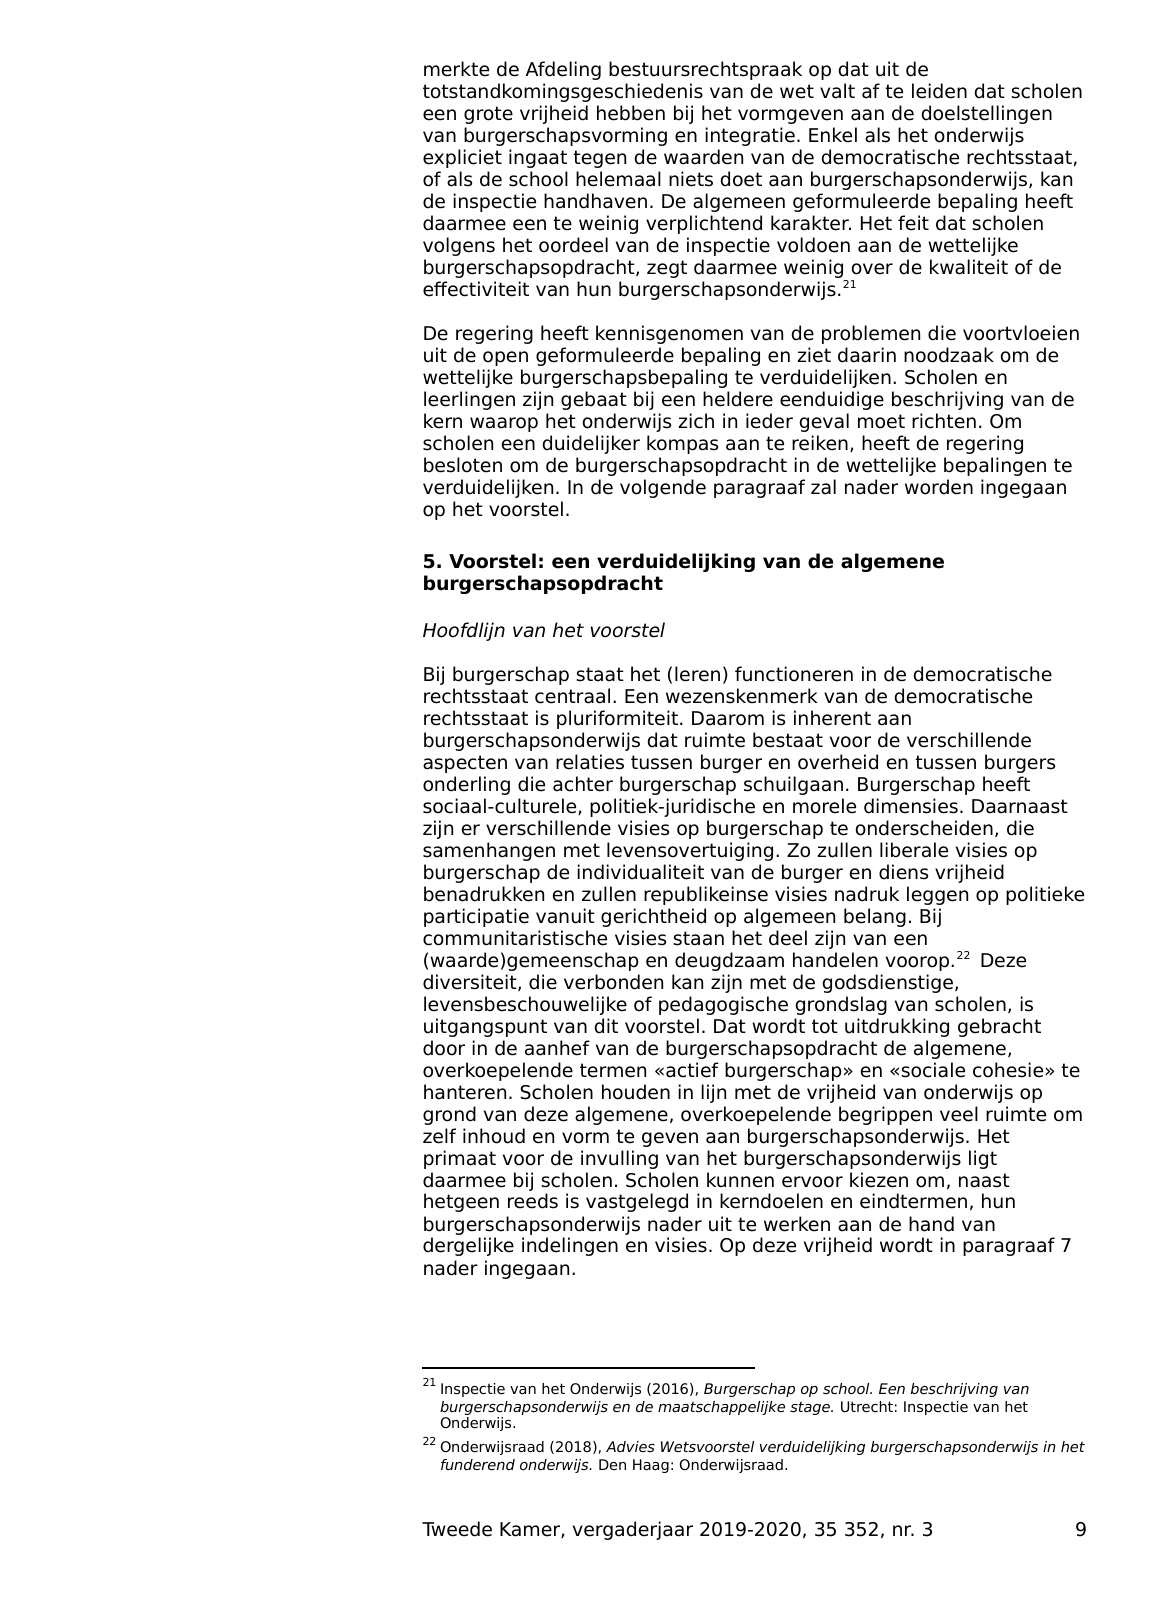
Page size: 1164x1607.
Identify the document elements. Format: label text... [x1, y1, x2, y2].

text Inspectie van het Onderwijs (2016), Burgerschap op school. Een beschrijving van burgerschapsonderwijs en de maatschappelijke stage. Utrecht: Inspectie van het Onderwijs. [422, 1377, 1087, 1432]
text Bij burgerschap staat het (leren) functioneren in de democratische rechtsstaat centraal. Een wezenskenmerk van de democratische rechtsstaat is pluriformiteit. Daarom is inherent aan burgerschapsonderwijs dat ruimte bestaat voor de verschillende aspecten van relaties tussen burger en overheid en tussen burgers onderling die achter burgerschap schuilgaan. Burgerschap heeft sociaal-culturele, politiek-juridische en morele dimensies. Daarnaast zijn er verschillende visies op burgerschap te onderscheiden, die samenhangen met levensovertuiging. Zo zullen liberale visies op burgerschap de individualiteit van de burger en diens vrijheid benadrukken en zullen republikeinse visies nadruk leggen op politieke participatie vanuit gerichtheid op algemeen belang. Bij communitaristische visies staan het deel zijn van een (waarde)gemeenschap en deugdzaam handelen voorop. Deze diversiteit, die verbonden kan zijn met de godsdienstige, levensbeschouwelijke of pedagogische grondslag van scholen, is uitgangspunt van dit voorstel. Dat wordt tot uitdrukking gebracht door in de aanhef van de burgerschapsopdracht de algemene, overkoepelende termen «actief burgerschap» en «sociale cohesie» te hanteren. Scholen houden in lijn met de vrijheid van onderwijs op grond van deze algemene, overkoepelende begrippen veel ruimte om zelf inhoud en vorm te geven aan burgerschapsonderwijs. Het primaat voor de invulling van het burgerschapsonderwijs ligt daarmee bij scholen. Scholen kunnen ervoor kiezen om, naast hetgeen reeds is vastgelegd in kerndoelen en eindtermen, hun burgerschapsonderwijs nader uit te werken aan de hand van dergelijke indelingen en visies. Op deze vrijheid wordt in paragraaf 7 nader ingegaan. [422, 664, 1087, 1279]
text Onderwijsraad (2018), Advies Wetsvoorstel verduidelijking burgerschapsonderwijs in het funderend onderwijs. Den Haag: Onderwijsraad. [422, 1435, 1087, 1474]
text merkte de Afdeling bestuursrechtspraak op dat uit de totstandkomingsgeschiedenis van de wet valt af te leiden dat scholen een grote vrijheid hebben bij het vormgeven aan de doelstellingen van burgerschapsvorming en integratie. Enkel als het onderwijs expliciet ingaat tegen de waarden van de democratische rechtsstaat, of als de school helemaal niets doet aan burgerschapsonderwijs, kan de inspectie handhaven. De algemeen geformuleerde bepaling heeft daarmee een te weinig verplichtend karakter. Het feit dat scholen volgens het oordeel van de inspectie voldoen aan de wettelijke burgerschapsopdracht, zegt daarmee weinig over de kwaliteit of de effectiviteit van hun burgerschapsonderwijs. [422, 59, 1087, 301]
subtitle 5. Voorstel: een verduidelijking van de algemene burgerschapsopdracht [422, 551, 1087, 595]
subtitle Hoofdlijn van het voorstel [422, 620, 1087, 642]
text De regering heeft kennisgenomen van de problemen die voortvloeien uit de open geformuleerde bepaling en ziet daarin noodzaak om de wettelijke burgerschapsbepaling te verduidelijken. Scholen en leerlingen zijn gebaat bij een heldere eenduidige beschrijving van de kern waarop het onderwijs zich in ieder geval moet richten. Om scholen een duidelijker kompas aan te reiken, heeft de regering besloten om de burgerschapsopdracht in de wettelijke bepalingen te verduidelijken. In de volgende paragraaf zal nader worden ingegaan op het voorstel. [422, 323, 1087, 521]
